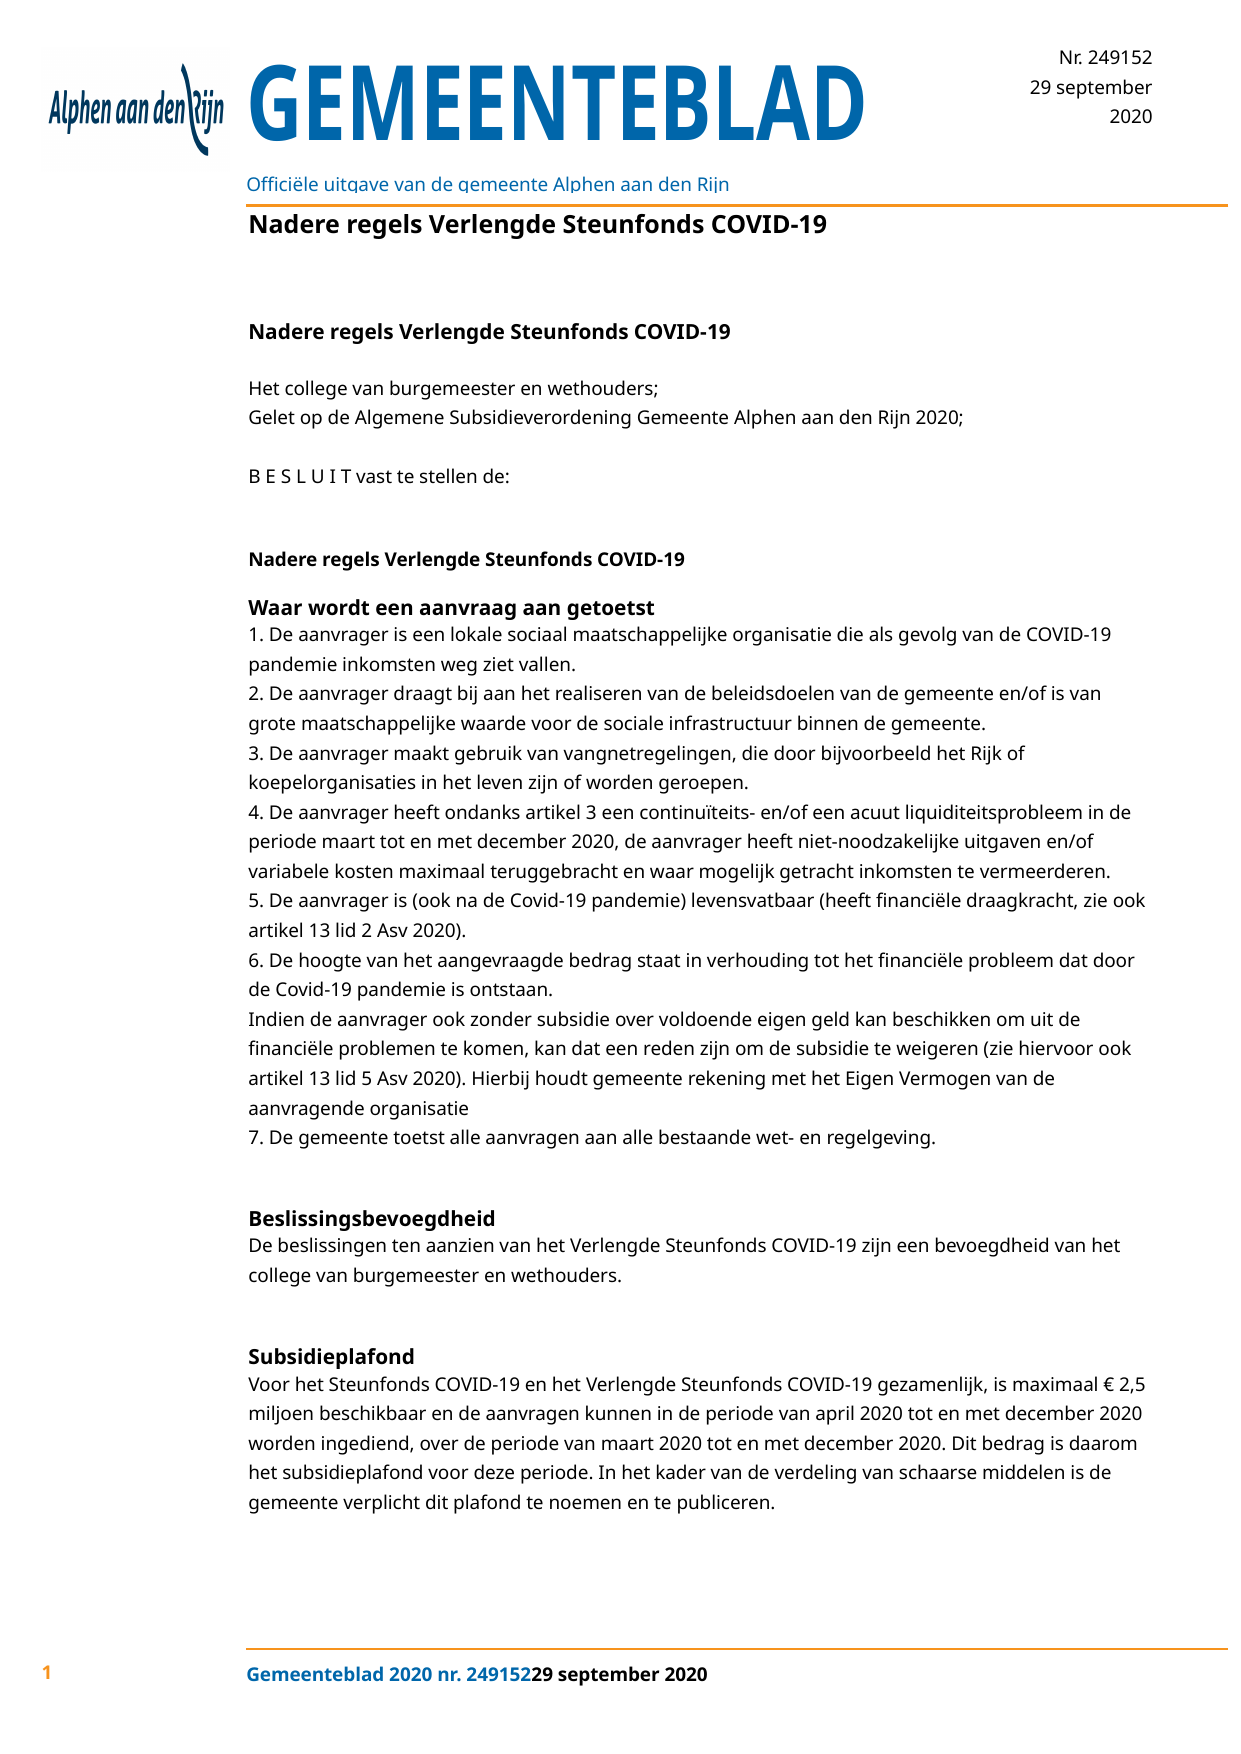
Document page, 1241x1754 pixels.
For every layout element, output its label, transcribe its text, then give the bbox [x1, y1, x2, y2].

text Het college van burgemeester en wethouders; [248, 375, 1152, 401]
text 3. De aanvrager maakt gebruik van vangnetregelingen, die door bijvoorbeeld het Rijk of koepelorganisaties in het leven zijn of worden geroepen. [248, 740, 1152, 795]
text Nadere regels Verlengde Steunfonds COVID-19 [248, 207, 1152, 241]
text Indien de aanvrager ook zonder subsidie over voldoende eigen geld kan beschikken om uit de financiële problemen te komen, kan dat een reden zijn om de subsidie te weigeren (zie hiervoor ook artikel 13 lid 5 Asv 2020). Hierbij houdt gemeente rekening met het Eigen Vermogen van de aanvragende organisatie [248, 1006, 1152, 1120]
text Gelet op de Algemene Subsidieverordening Gemeente Alphen aan den Rijn 2020; [248, 404, 1152, 430]
text 5. De aanvrager is (ook na de Covid-19 pandemie) levensvatbaar (heeft financiële draagkracht, zie ook artikel 13 lid 2 Asv 2020). [248, 888, 1152, 943]
text De beslissingen ten aanzien van het Verlengde Steunfonds COVID-19 zijn een bevoegdheid van het college van burgemeester en wethouders. [248, 1233, 1152, 1288]
text Voor het Steunfonds COVID-19 en het Verlengde Steunfonds COVID-19 gezamenlijk, is maximaal € 2,5 miljoen beschikbaar en de aanvragen kunnen in de periode van april 2020 tot en met december 2020 worden ingediend, over de periode van maart 2020 tot en met december 2020. Dit bedrag is daarom het subsidieplafond voor deze periode. In het kader van de verdeling van schaarse middelen is de gemeente verplicht dit plafond te noemen en te publiceren. [248, 1371, 1152, 1515]
text 4. De aanvrager heeft ondanks artikel 3 een continuïteits- en/of een acuut liquiditeitsprobleem in de periode maart tot en met december 2020, de aanvrager heeft niet-noodzakelijke uitgaven en/of variabele kosten maximaal teruggebracht en waar mogelijk getracht inkomsten te vermeerderen. [248, 799, 1152, 884]
text Nadere regels Verlengde Steunfonds COVID-19 [248, 544, 1152, 572]
text Subsidieplafond [248, 1342, 1152, 1371]
text 7. De gemeente toetst alle aanvragen aan alle bestaande wet- en regelgeving. [248, 1124, 1152, 1150]
text 1. De aanvrager is een lokale sociaal maatschappelijke organisatie die als gevolg van de COVID-19 pandemie inkomsten weg ziet vallen. [248, 621, 1152, 677]
text Beslissingsbevoegdheid [248, 1204, 1152, 1233]
text Nadere regels Verlengde Steunfonds COVID-19 [248, 317, 1152, 345]
text 2. De aanvrager draagt bij aan het realiseren van de beleidsdoelen van de gemeente en/of is van grote maatschappelijke waarde voor de sociale infrastructuur binnen de gemeente. [248, 681, 1152, 736]
text 6. De hoogte van het aangevraagde bedrag staat in verhouding tot het financiële probleem dat door de Covid-19 pandemie is ontstaan. [248, 947, 1152, 1002]
picture [41, 47, 231, 172]
text Waar wordt een aanvraag aan getoetst [248, 593, 1152, 621]
text B E S L U I T vast te stellen de: [248, 464, 1152, 489]
